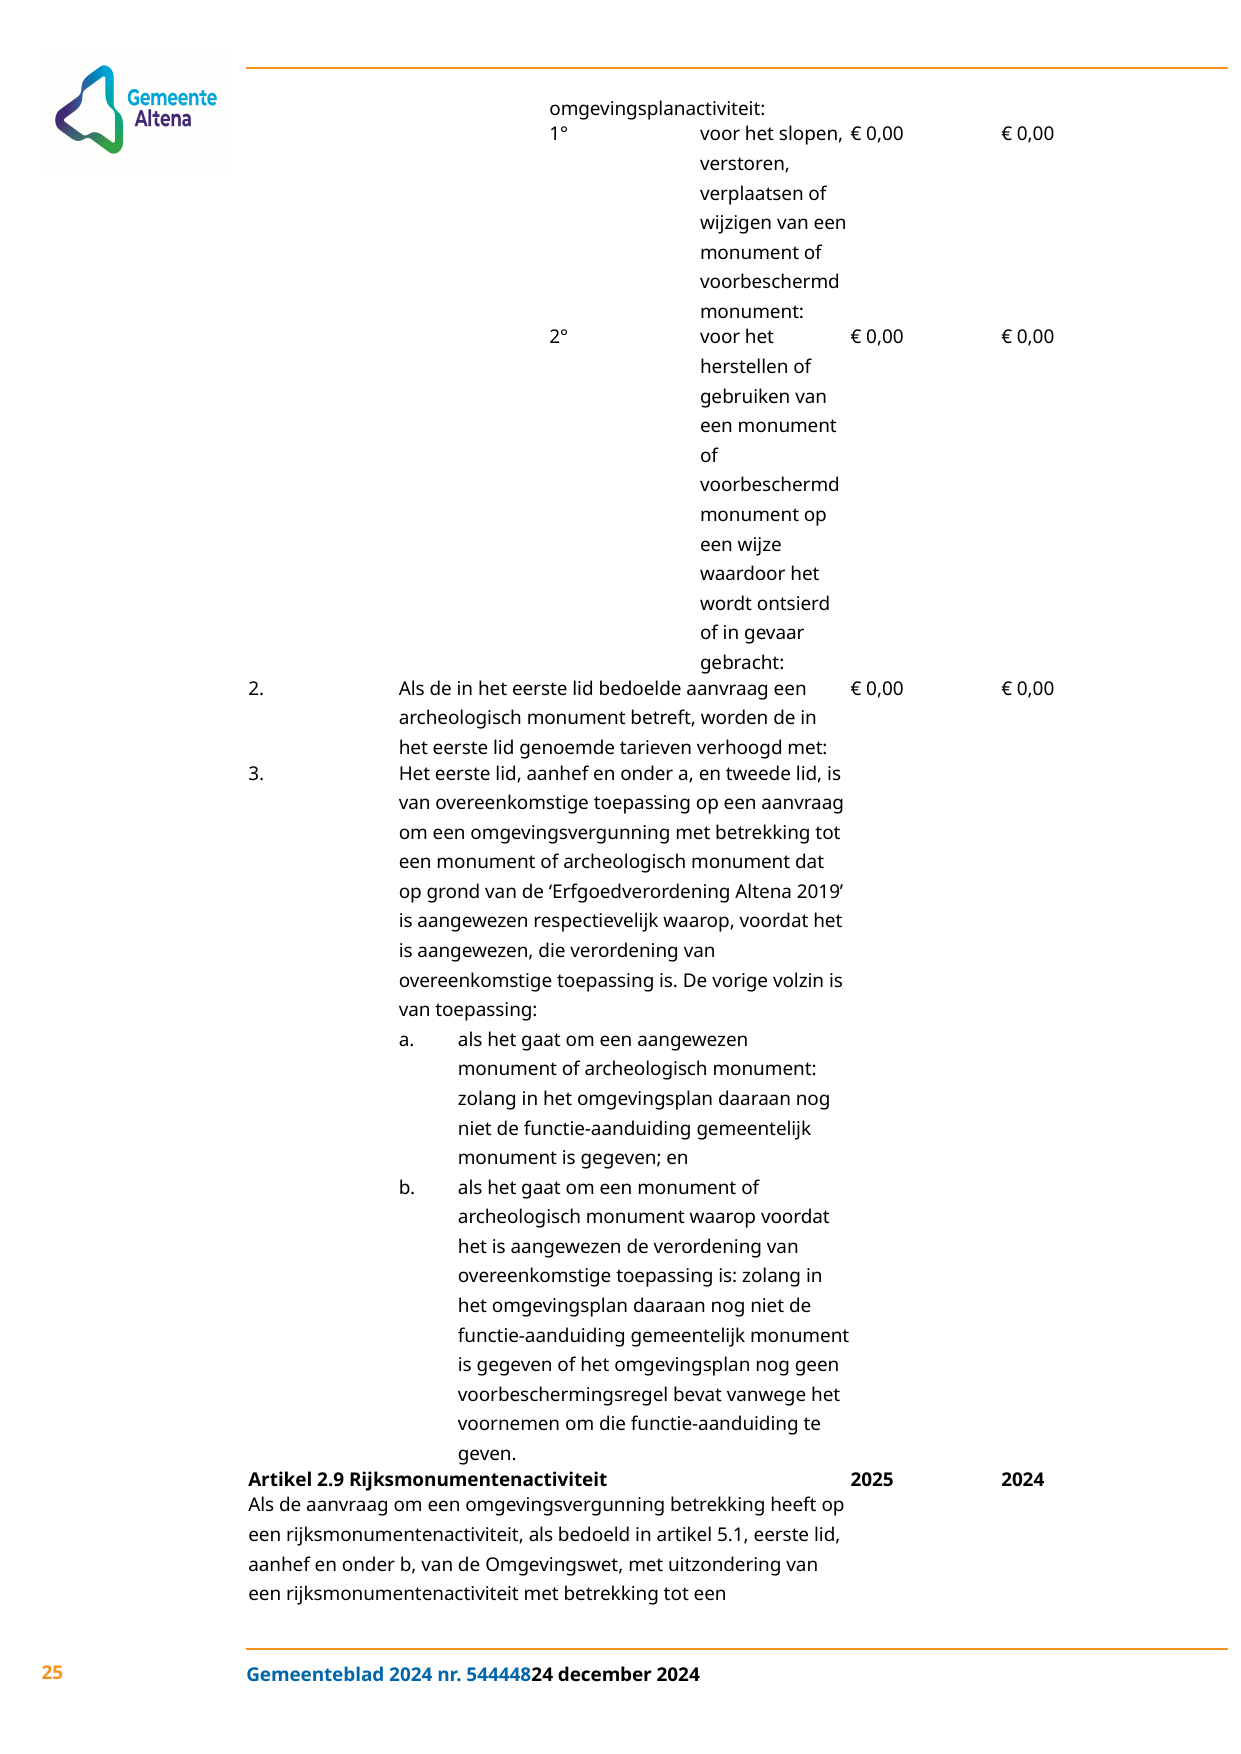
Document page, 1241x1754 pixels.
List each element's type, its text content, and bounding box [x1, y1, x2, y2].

table_cell [248, 95, 398, 121]
table_cell voor het herstellen of gebruiken van een monument of voorbeschermd monument op een wijze waardoor het wordt ontsierd of in gevaar gebracht: [700, 324, 850, 675]
table_cell [1001, 95, 1152, 121]
table_cell 1° [549, 121, 700, 324]
table_cell omgevingsplanactiviteit: [549, 95, 850, 121]
table_cell [399, 95, 549, 121]
table_cell [399, 324, 549, 675]
table_cell € 0,00 [1001, 324, 1152, 675]
table_cell € 0,00 [1001, 675, 1152, 760]
table_cell [399, 121, 549, 324]
table_cell Het eerste lid, aanhef en onder a, en tweede lid, is van overeenkomstige toepassing op een aanvraag om een omgevingsvergunning met betrekking tot een monument of archeologisch monument dat op grond van de ‘Erfgoedverordening Altena 2019’ is aangewezen respectievelijk waarop, voordat het is aangewezen, die verordening van overeenkomstige toepassing is. De vorige volzin is van toepassing: als het gaat om een aangewezen monument of archeologisch monument: zolang in het omgevingsplan daaraan nog niet de functie-aanduiding gemeentelijk monument is gegeven; en als het gaat om een monument of archeologisch monument waarop voordat het is aangewezen de verordening van overeenkomstige toepassing is: zolang in het omgevingsplan daaraan nog niet de functie-aanduiding gemeentelijk monument is gegeven of het omgevingsplan nog geen voorbeschermingsregel bevat vanwege het voornemen om die functie-aanduiding te geven. [399, 760, 850, 1466]
table_cell Artikel 2.9 Rijksmonumentenactiviteit [248, 1466, 850, 1492]
table_cell [850, 760, 1001, 1466]
table_cell [1001, 760, 1152, 1466]
table_cell [248, 121, 398, 324]
table_cell Als de in het eerste lid bedoelde aanvraag een archeologisch monument betreft, worden de in het eerste lid genoemde tarieven verhoogd met: [399, 675, 850, 760]
table_cell [248, 324, 398, 675]
table_cell [1001, 1492, 1152, 1606]
table_cell 2024 [1001, 1466, 1152, 1492]
picture [41, 47, 231, 172]
table_cell € 0,00 [850, 324, 1001, 675]
table_cell 3. [248, 760, 398, 1466]
table_cell [850, 95, 1001, 121]
table_cell € 0,00 [850, 675, 1001, 760]
table_cell 2° [549, 324, 700, 675]
table_cell 2. [248, 675, 398, 760]
table_cell 2025 [850, 1466, 1001, 1492]
table_cell € 0,00 [850, 121, 1001, 324]
table_cell € 0,00 [1001, 121, 1152, 324]
table_cell [850, 1492, 1001, 1606]
table_cell Als de aanvraag om een omgevingsvergunning betrekking heeft op een rijksmonumentenactiviteit, als bedoeld in artikel 5.1, eerste lid, aanhef en onder b, van de Omgevingswet, met uitzondering van een rijksmonumentenactiviteit met betrekking tot een [248, 1492, 850, 1606]
table_cell voor het slopen, verstoren, verplaatsen of wijzigen van een monument of voorbeschermd monument: [700, 121, 850, 324]
